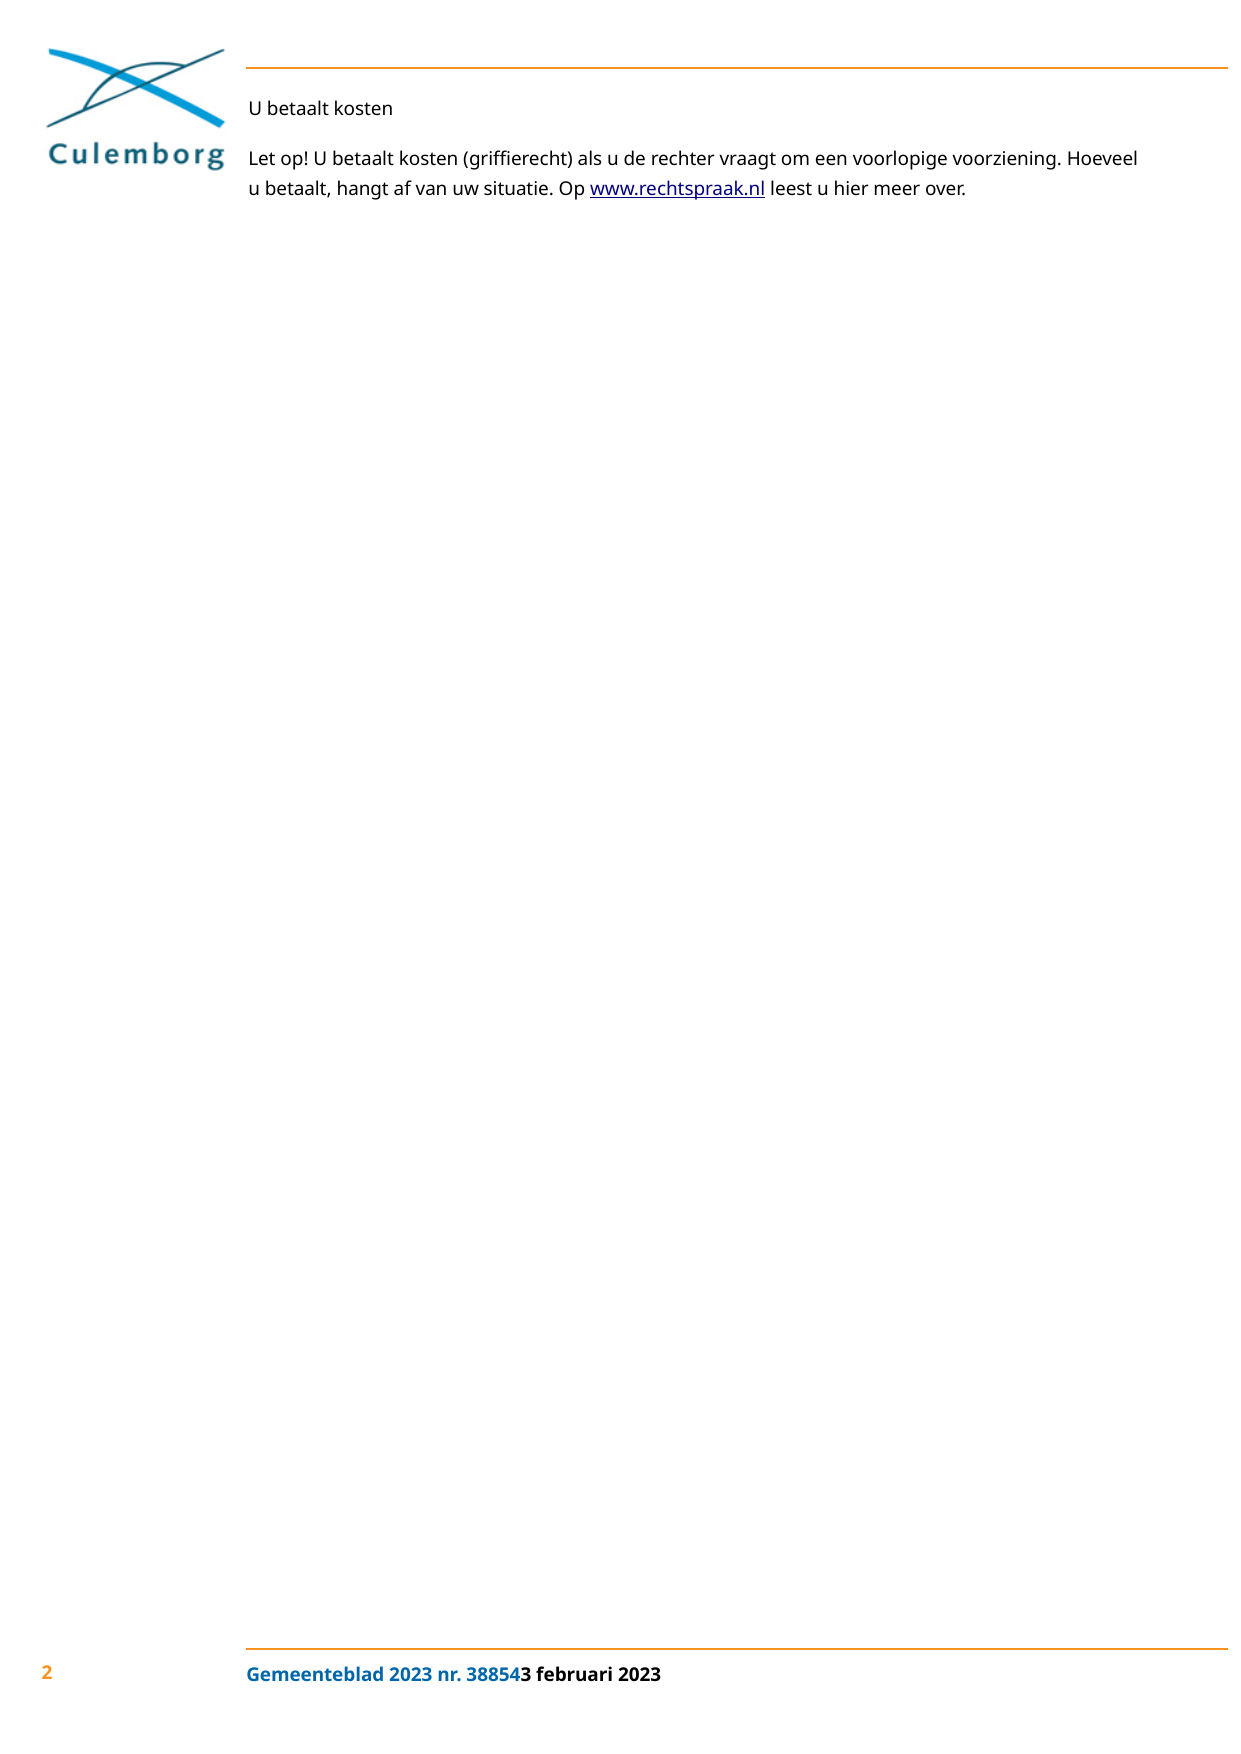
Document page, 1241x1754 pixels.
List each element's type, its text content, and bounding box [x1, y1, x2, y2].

text U betaalt kosten [248, 95, 1152, 121]
text Let op! U betaalt kosten (griffierecht) als u de rechter vraagt om een voorlopige voorziening. Hoeveel u betaalt, hangt af van uw situatie. Op www.rechtspraak.nl leest u hier meer over. [248, 145, 1152, 201]
picture [41, 47, 231, 172]
